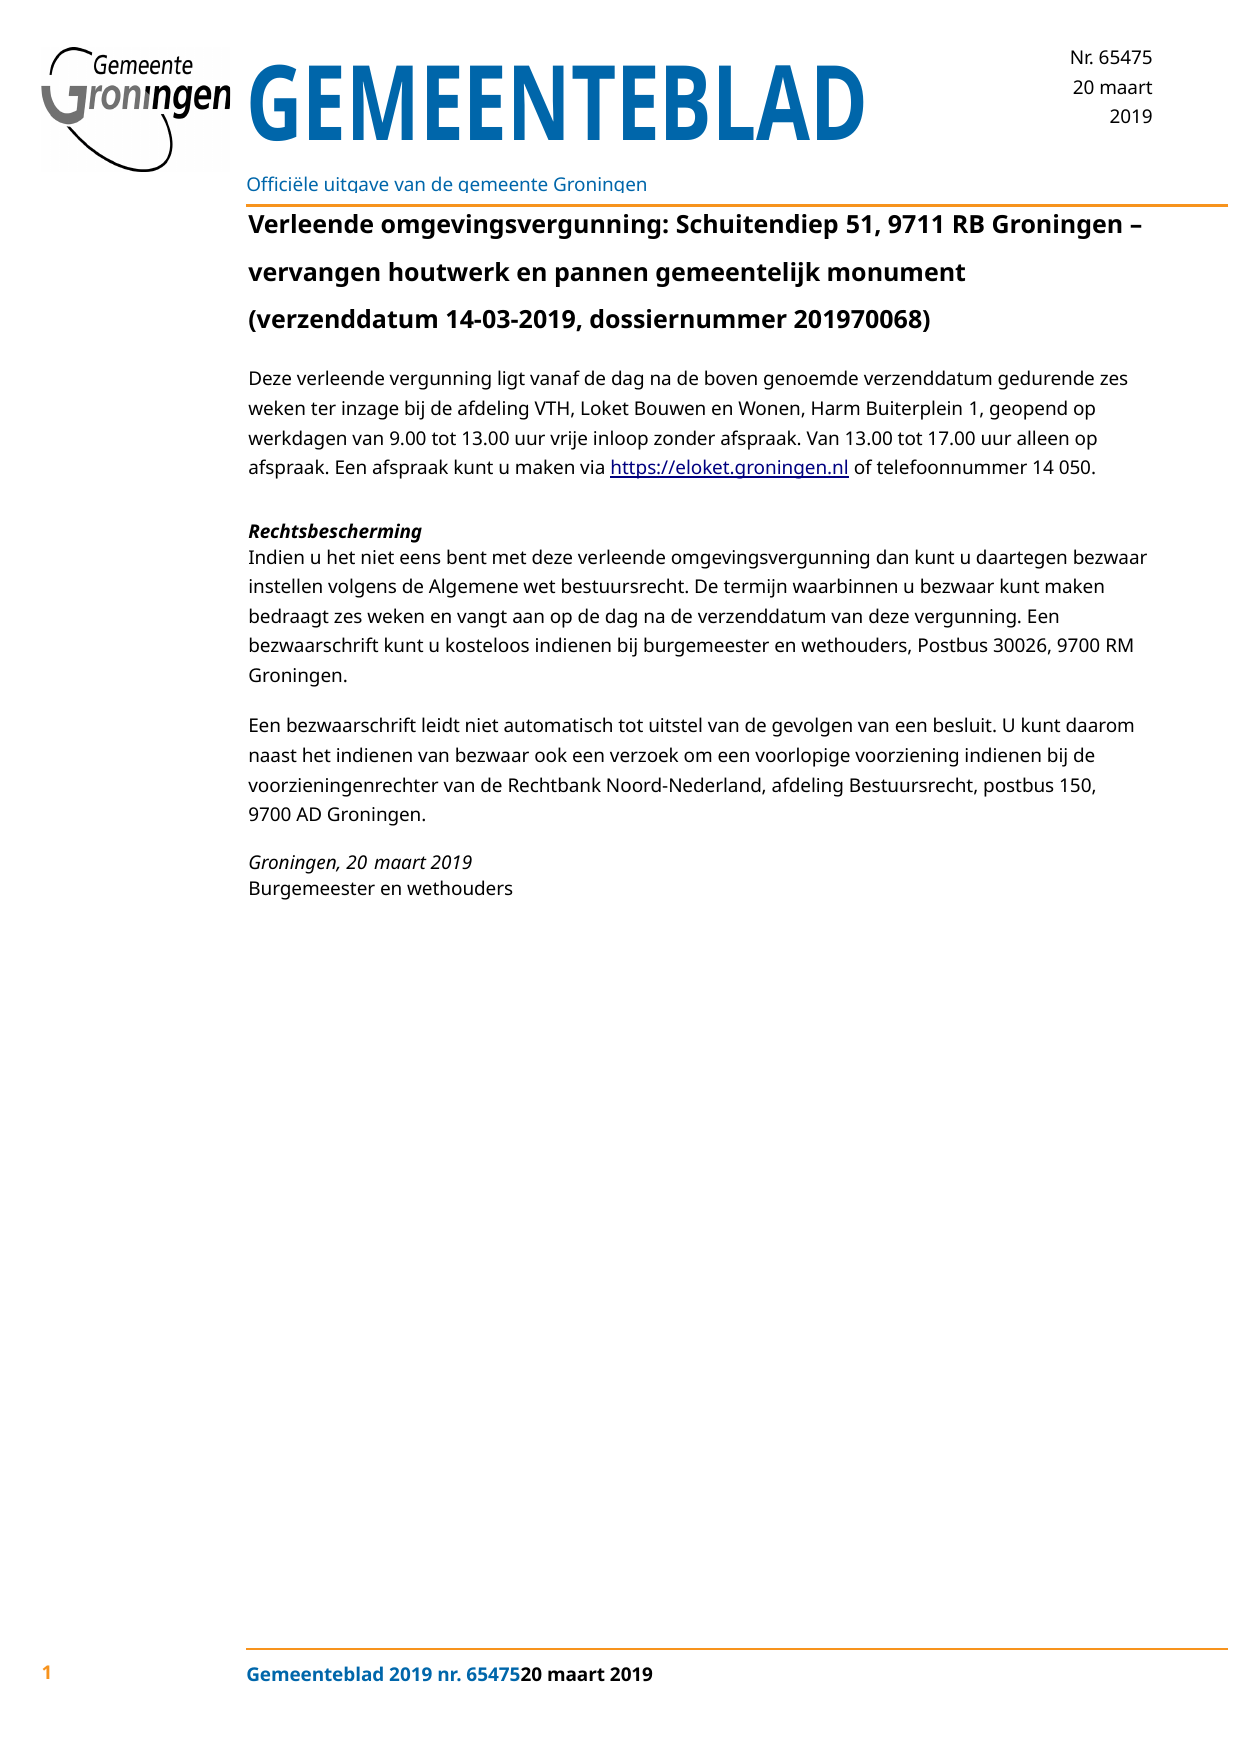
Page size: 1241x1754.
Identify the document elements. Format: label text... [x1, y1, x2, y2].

text Deze verleende vergunning ligt vanaf de dag na de boven genoemde verzenddatum gedurende zes weken ter inzage bij de afdeling VTH, Loket Bouwen en Wonen, Harm Buiterplein 1, geopend op werkdagen van 9.00 tot 13.00 uur vrije inloop zonder afspraak. Van 13.00 tot 17.00 uur alleen op afspraak. Een afspraak kunt u maken via https://eloket.groningen.nl of telefoonnummer 14 050. [248, 366, 1152, 480]
text Rechtsbescherming [248, 518, 1152, 544]
text Indien u het niet eens bent met deze verleende omgevingsvergunning dan kunt u daartegen bezwaar instellen volgens de Algemene wet bestuursrecht. De termijn waarbinnen u bezwaar kunt maken bedraagt zes weken en vangt aan op de dag na de verzenddatum van deze vergunning. Een bezwaarschrift kunt u kosteloos indienen bij burgemeester en wethouders, Postbus 30026, 9700 RM Groningen. [248, 544, 1152, 688]
text Burgemeester en wethouders [248, 875, 1152, 901]
text Groningen, 20 maart 2019 [248, 849, 1152, 875]
picture [41, 47, 231, 172]
text Een bezwaarschrift leidt niet automatisch tot uitstel van de gevolgen van een besluit. U kunt daarom naast het indienen van bezwaar ook een verzoek om een voorlopige voorziening indienen bij de voorzieningenrechter van de Rechtbank Noord-Nederland, afdeling Bestuursrecht, postbus 150, 9700 AD Groningen. [248, 713, 1152, 827]
text Verleende omgevingsvergunning: Schuitendiep 51, 9711 RB Groningen – vervangen houtwerk en pannen gemeentelijk monument (verzenddatum 14-03-2019, dossiernummer 201970068) [248, 207, 1152, 336]
